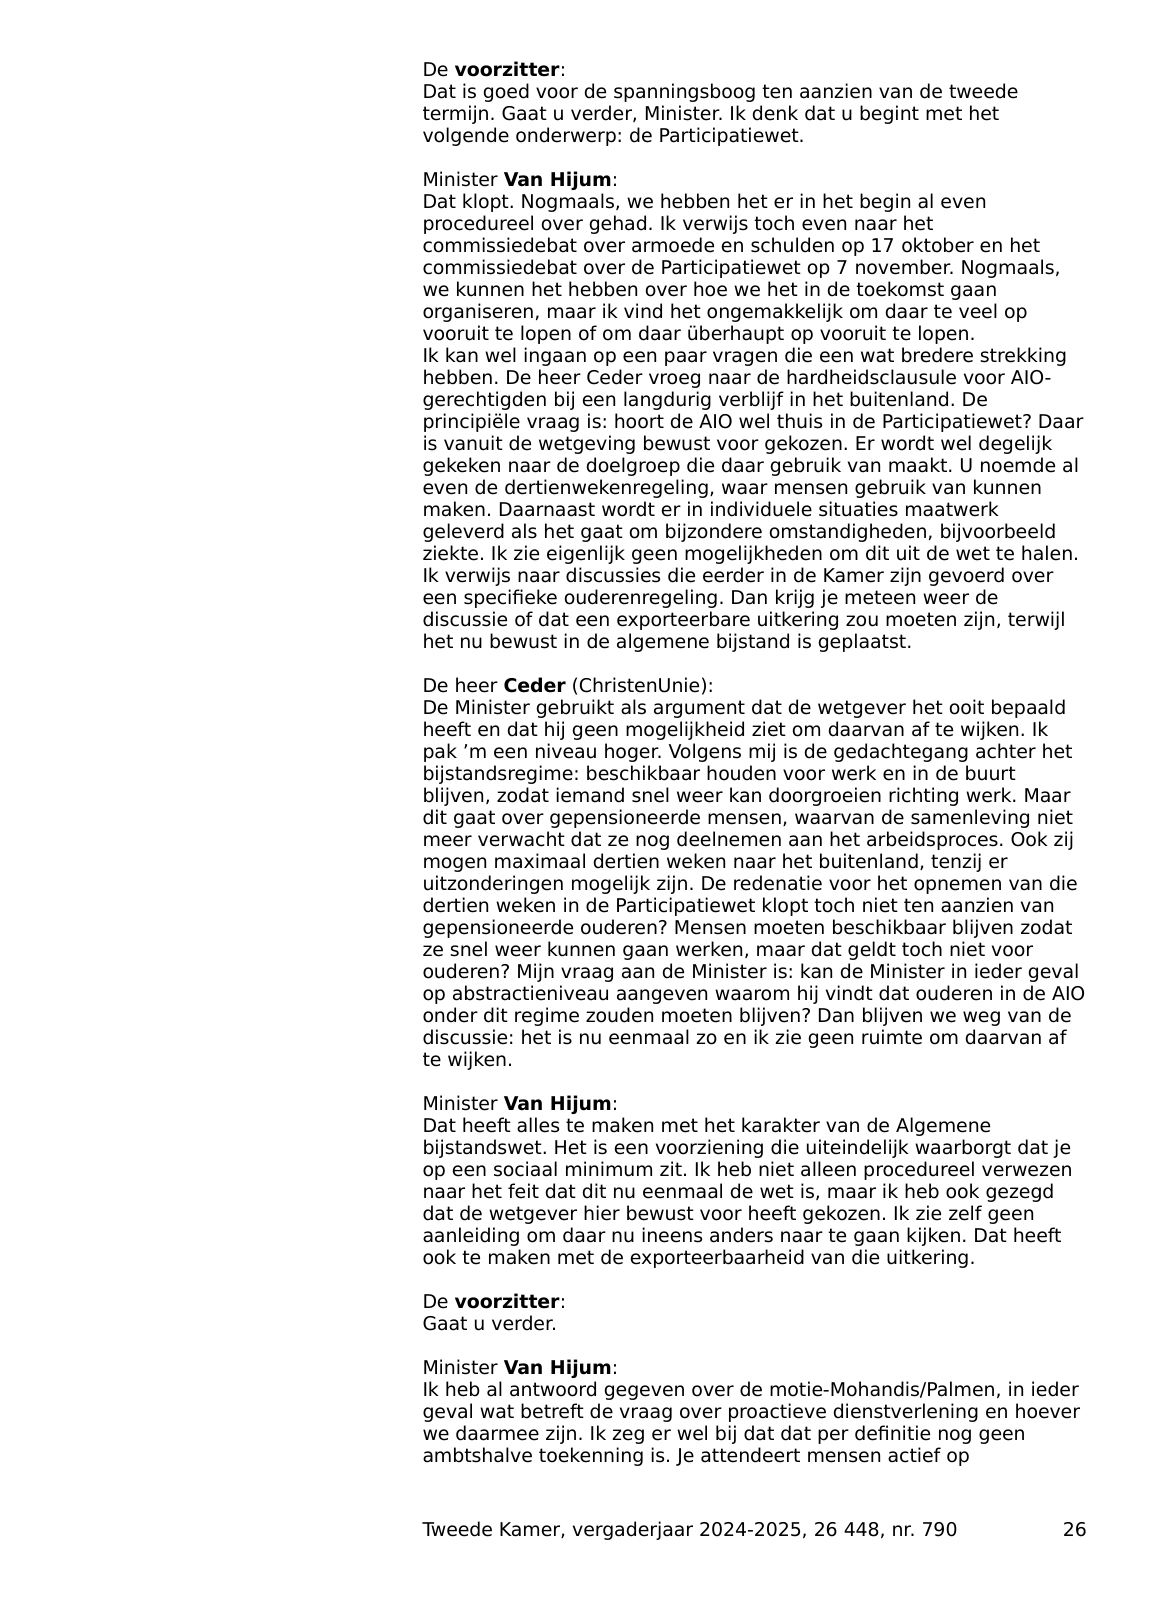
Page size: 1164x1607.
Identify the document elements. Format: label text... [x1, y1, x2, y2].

text Minister Van Hijum: [422, 169, 1087, 191]
text Ik kan wel ingaan op een paar vragen die een wat bredere strekking hebben. De heer Ceder vroeg naar de hardheidsclausule voor AIO-gerechtigden bij een langdurig verblijf in het buitenland. De principiële vraag is: hoort de AIO wel thuis in de Participatiewet? Daar is vanuit de wetgeving bewust voor gekozen. Er wordt wel degelijk gekeken naar de doelgroep die daar gebruik van maakt. U noemde al even de dertienwekenregeling, waar mensen gebruik van kunnen maken. Daarnaast wordt er in individuele situaties maatwerk geleverd als het gaat om bijzondere omstandigheden, bijvoorbeeld ziekte. Ik zie eigenlijk geen mogelijkheden om dit uit de wet te halen. Ik verwijs naar discussies die eerder in de Kamer zijn gevoerd over een specifieke ouderenregeling. Dan krijg je meteen weer de discussie of dat een exporteerbare uitkering zou moeten zijn, terwijl het nu bewust in de algemene bijstand is geplaatst. [422, 345, 1087, 653]
text De voorzitter: [422, 59, 1087, 81]
text Dat klopt. Nogmaals, we hebben het er in het begin al even procedureel over gehad. Ik verwijs toch even naar het commissiedebat over armoede en schulden op 17 oktober en het commissiedebat over de Participatiewet op 7 november. Nogmaals, we kunnen het hebben over hoe we het in de toekomst gaan organiseren, maar ik vind het ongemakkelijk om daar te veel op vooruit te lopen of om daar überhaupt op vooruit te lopen. [422, 191, 1087, 345]
text Minister Van Hijum: [422, 1093, 1087, 1115]
text Dat heeft alles te maken met het karakter van de Algemene bijstandswet. Het is een voorziening die uiteindelijk waarborgt dat je op een sociaal minimum zit. Ik heb niet alleen procedureel verwezen naar het feit dat dit nu eenmaal de wet is, maar ik heb ook gezegd dat de wetgever hier bewust voor heeft gekozen. Ik zie zelf geen aanleiding om daar nu ineens anders naar te gaan kijken. Dat heeft ook te maken met de exporteerbaarheid van die uitkering. [422, 1115, 1087, 1268]
text Dat is goed voor de spanningsboog ten aanzien van de tweede termijn. Gaat u verder, Minister. Ik denk dat u begint met het volgende onderwerp: de Participatiewet. [422, 81, 1087, 147]
text Ik heb al antwoord gegeven over de motie-Mohandis/Palmen, in ieder geval wat betreft de vraag over proactieve dienstverlening en hoever we daarmee zijn. Ik zeg er wel bij dat dat per definitie nog geen ambtshalve toekenning is. Je attendeert mensen actief op [422, 1379, 1087, 1467]
text Gaat u verder. [422, 1313, 1087, 1335]
text De voorzitter: [422, 1291, 1087, 1313]
text De Minister gebruikt als argument dat de wetgever het ooit bepaald heeft en dat hij geen mogelijkheid ziet om daarvan af te wijken. Ik pak ’m een niveau hoger. Volgens mij is de gedachtegang achter het bijstandsregime: beschikbaar houden voor werk en in de buurt blijven, zodat iemand snel weer kan doorgroeien richting werk. Maar dit gaat over gepensioneerde mensen, waarvan de samenleving niet meer verwacht dat ze nog deelnemen aan het arbeidsproces. Ook zij mogen maximaal dertien weken naar het buitenland, tenzij er uitzonderingen mogelijk zijn. De redenatie voor het opnemen van die dertien weken in de Participatiewet klopt toch niet ten aanzien van gepensioneerde ouderen? Mensen moeten beschikbaar blijven zodat ze snel weer kunnen gaan werken, maar dat geldt toch niet voor ouderen? Mijn vraag aan de Minister is: kan de Minister in ieder geval op abstractieniveau aangeven waarom hij vindt dat ouderen in de AIO onder dit regime zouden moeten blijven? Dan blijven we weg van de discussie: het is nu eenmaal zo en ik zie geen ruimte om daarvan af te wijken. [422, 697, 1087, 1071]
text De heer Ceder (ChristenUnie): [422, 675, 1087, 697]
text Minister Van Hijum: [422, 1357, 1087, 1379]
